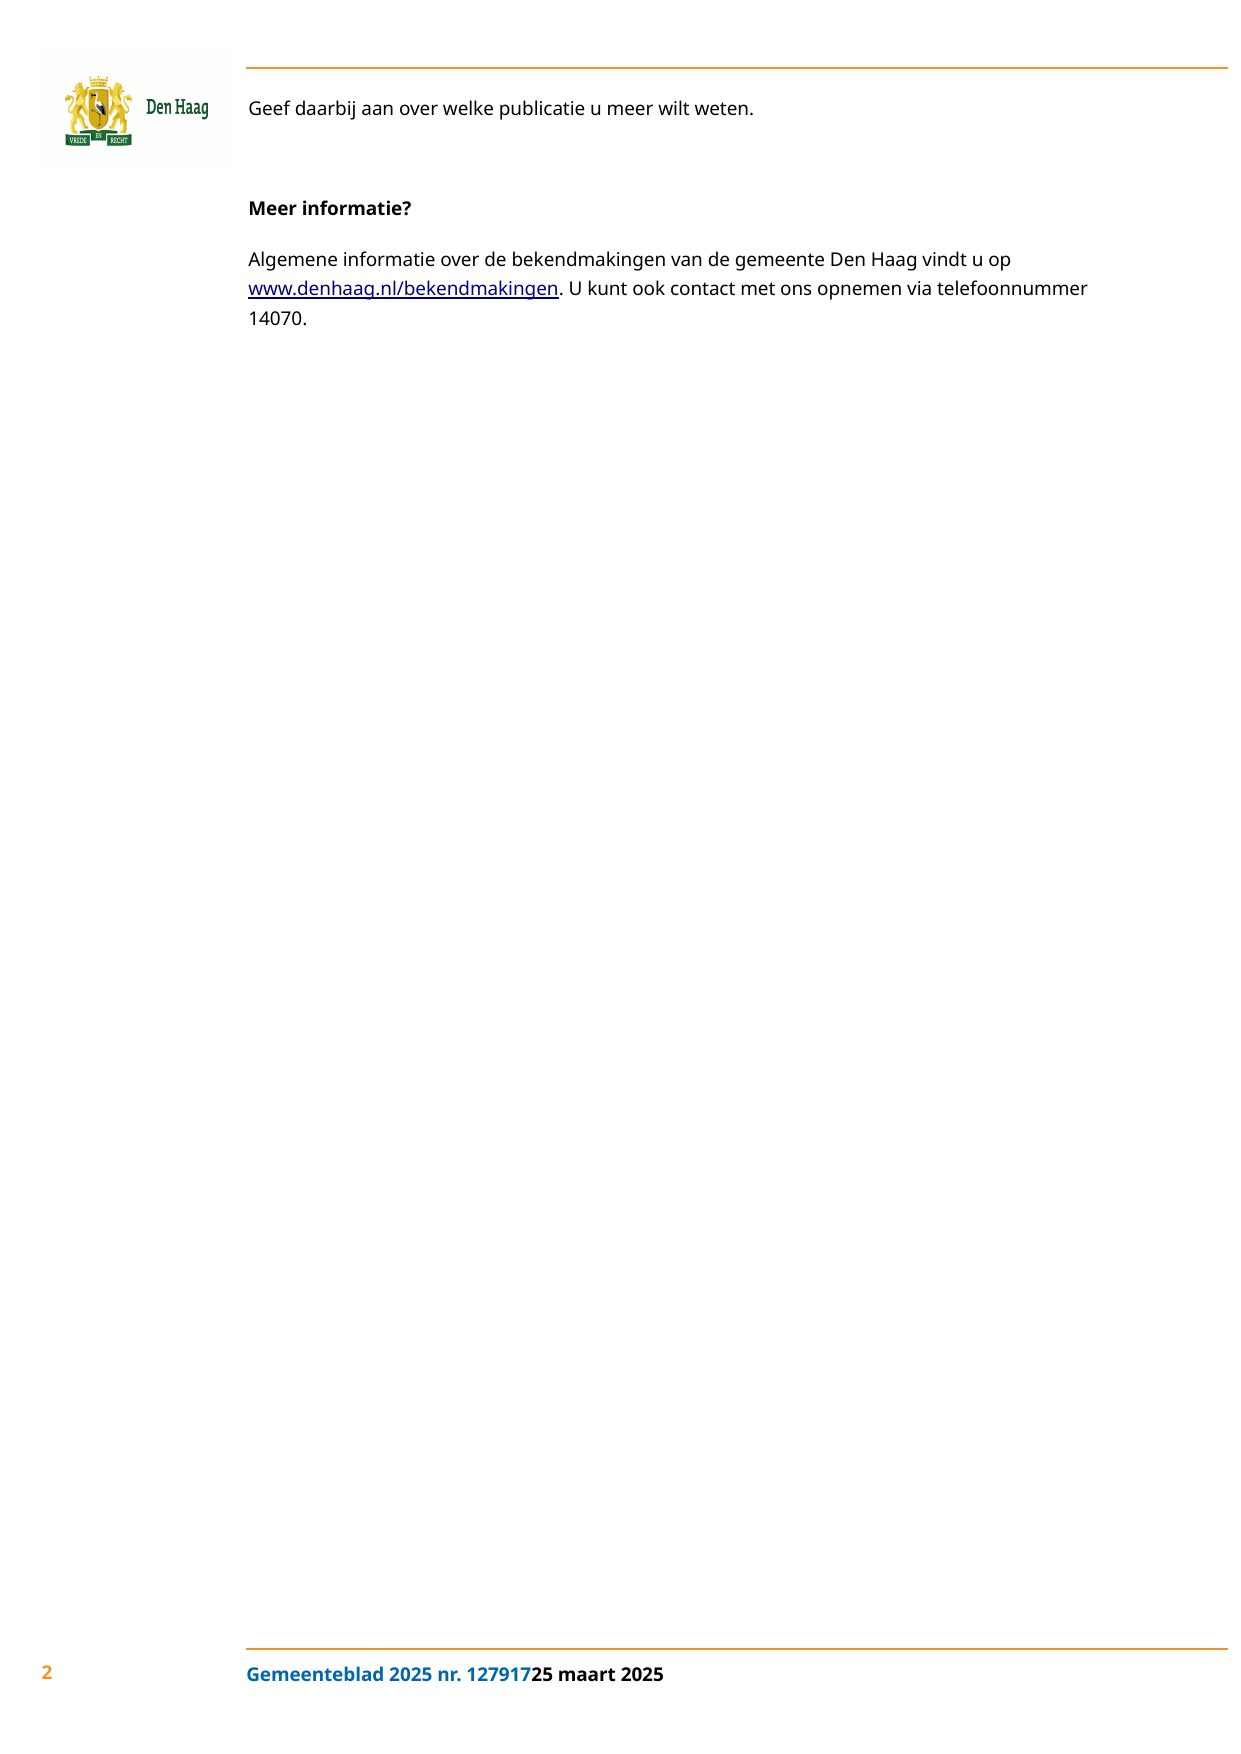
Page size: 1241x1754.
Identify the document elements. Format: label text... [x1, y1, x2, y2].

text Meer informatie? [248, 196, 1152, 221]
text Algemene informatie over de bekendmakingen van de gemeente Den Haag vindt u op www.denhaag.nl/bekendmakingen. U kunt ook contact met ons opnemen via telefoonnummer 14070. [248, 246, 1152, 331]
picture [41, 47, 231, 172]
text Geef daarbij aan over welke publicatie u meer wilt weten. [248, 95, 1152, 121]
